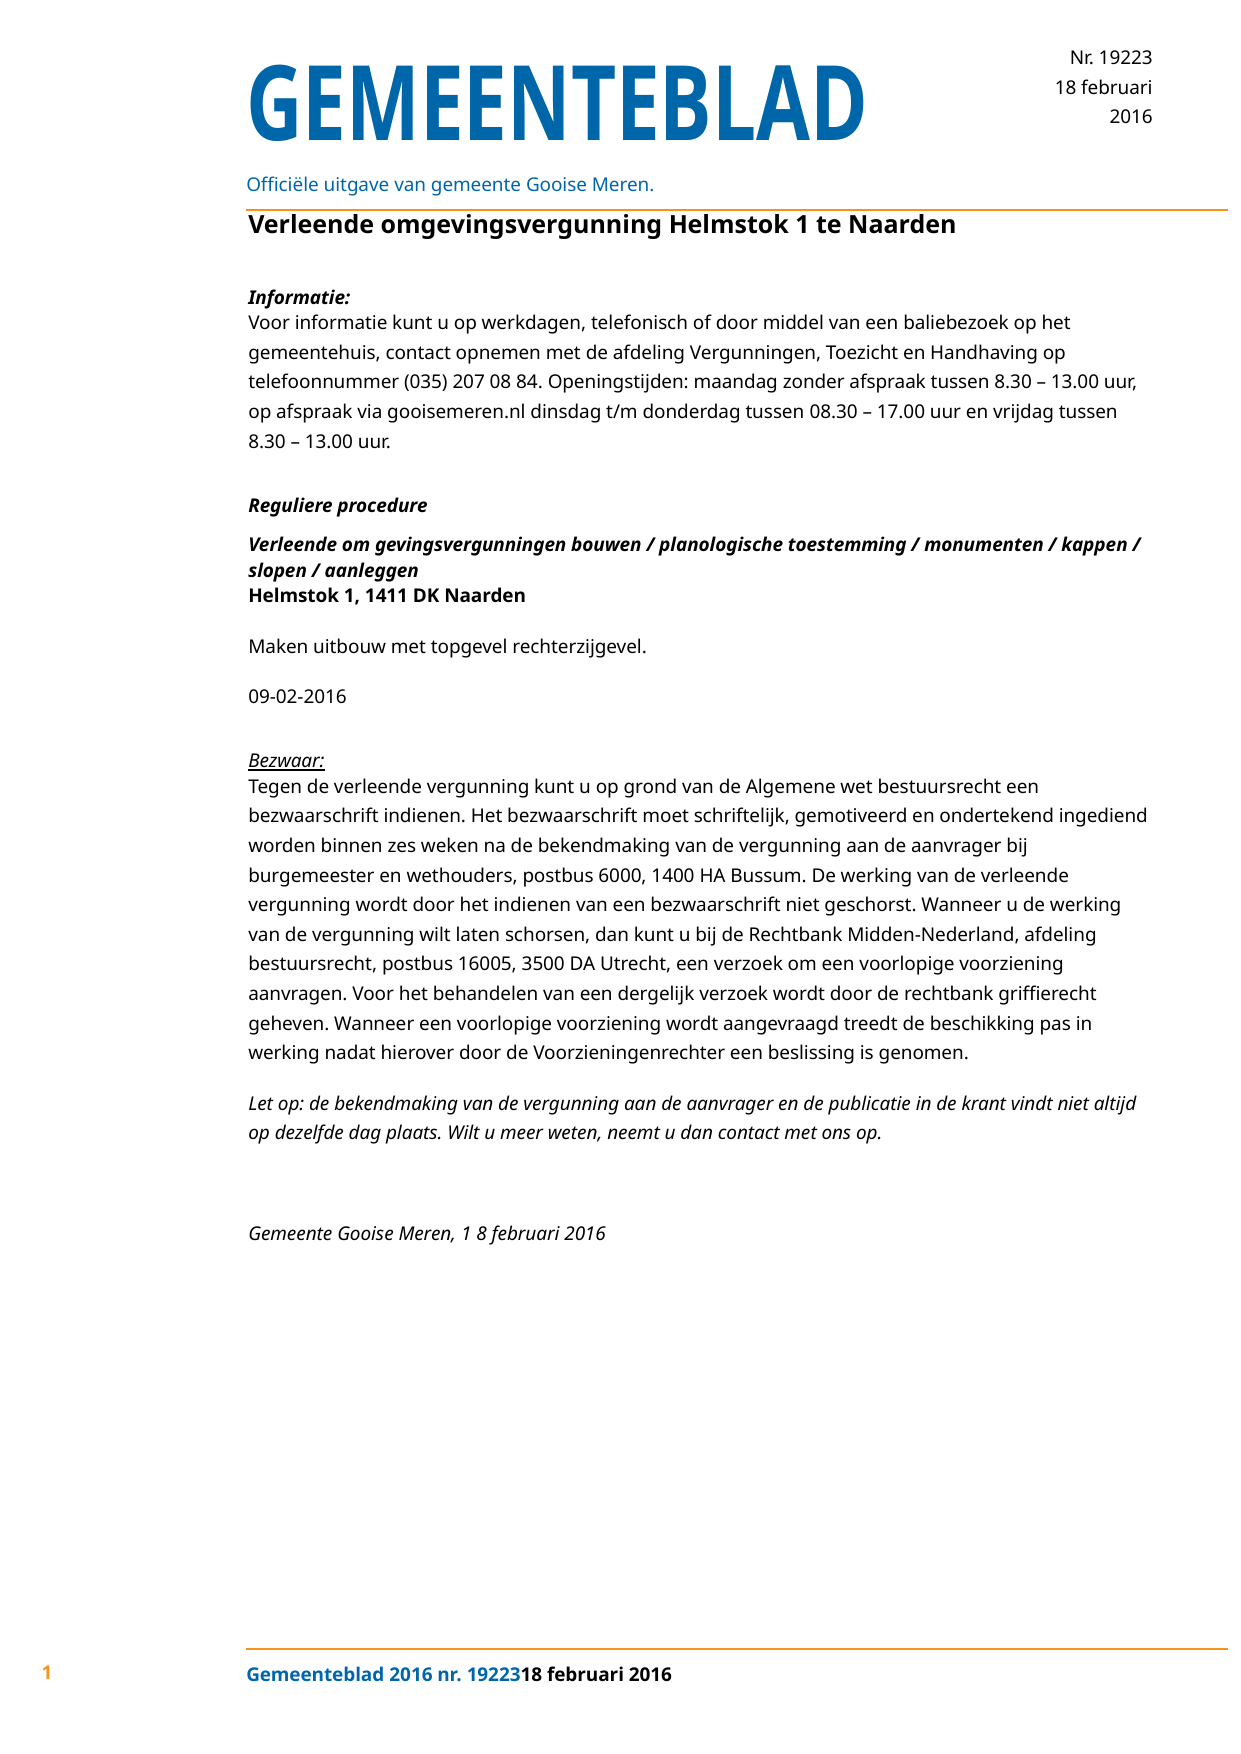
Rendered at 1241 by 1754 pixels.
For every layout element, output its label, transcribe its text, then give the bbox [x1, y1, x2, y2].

text Informatie: [248, 284, 1152, 309]
text Voor informatie kunt u op werkdagen, telefonisch of door middel van een baliebezoek op het gemeentehuis, contact opnemen met de afdeling Vergunningen, Toezicht en Handhaving op telefoonnummer (035) 207 08 84. Openingstijden: maandag zonder afspraak tussen 8.30 – 13.00 uur, op afspraak via gooisemeren.nl dinsdag t/m donderdag tussen 08.30 – 17.00 uur en vrijdag tussen 8.30 – 13.00 uur. [248, 309, 1152, 454]
picture [41, 47, 231, 172]
text Verleende omgevingsvergunning Helmstok 1 te Naarden [248, 211, 1152, 241]
text Gemeente Gooise Meren, 1 8 februari 2016 [248, 1220, 1152, 1246]
text Maken uitbouw met topgevel rechterzijgevel. [248, 633, 1152, 659]
text Tegen de verleende vergunning kunt u op grond van de Algemene wet bestuursrecht een bezwaarschrift indienen. Het bezwaarschrift moet schriftelijk, gemotiveerd en ondertekend ingediend worden binnen zes weken na de bekendmaking van de vergunning aan de aanvrager bij burgemeester en wethouders, postbus 6000, 1400 HA Bussum. De werking van de verleende vergunning wordt door het indienen van een bezwaarschrift niet geschorst. Wanneer u de werking van de vergunning wilt laten schorsen, dan kunt u bij de Rechtbank Midden-Nederland, afdeling bestuursrecht, postbus 16005, 3500 DA Utrecht, een verzoek om een voorlopige voorziening aanvragen. Voor het behandelen van een dergelijk verzoek wordt door de rechtbank griffierecht geheven. Wanneer een voorlopige voorziening wordt aangevraagd treedt de beschikking pas in werking nadat hierover door de Voorzieningenrechter een beslissing is genomen. [248, 773, 1152, 1065]
text 09-02-2016 [248, 683, 1152, 709]
text Bezwaar: [248, 747, 1152, 773]
text Helmstok 1, 1411 DK Naarden [248, 583, 1152, 608]
text Let op: de bekendmaking van de vergunning aan de aanvrager en de publicatie in de krant vindt niet altijd op dezelfde dag plaats. Wilt u meer weten, neemt u dan contact met ons op. [248, 1090, 1152, 1145]
text Verleende om gevingsvergunningen bouwen / planologische toestemming / monumenten / kappen / slopen / aanleggen [248, 531, 1152, 583]
text Reguliere procedure [248, 492, 1152, 518]
